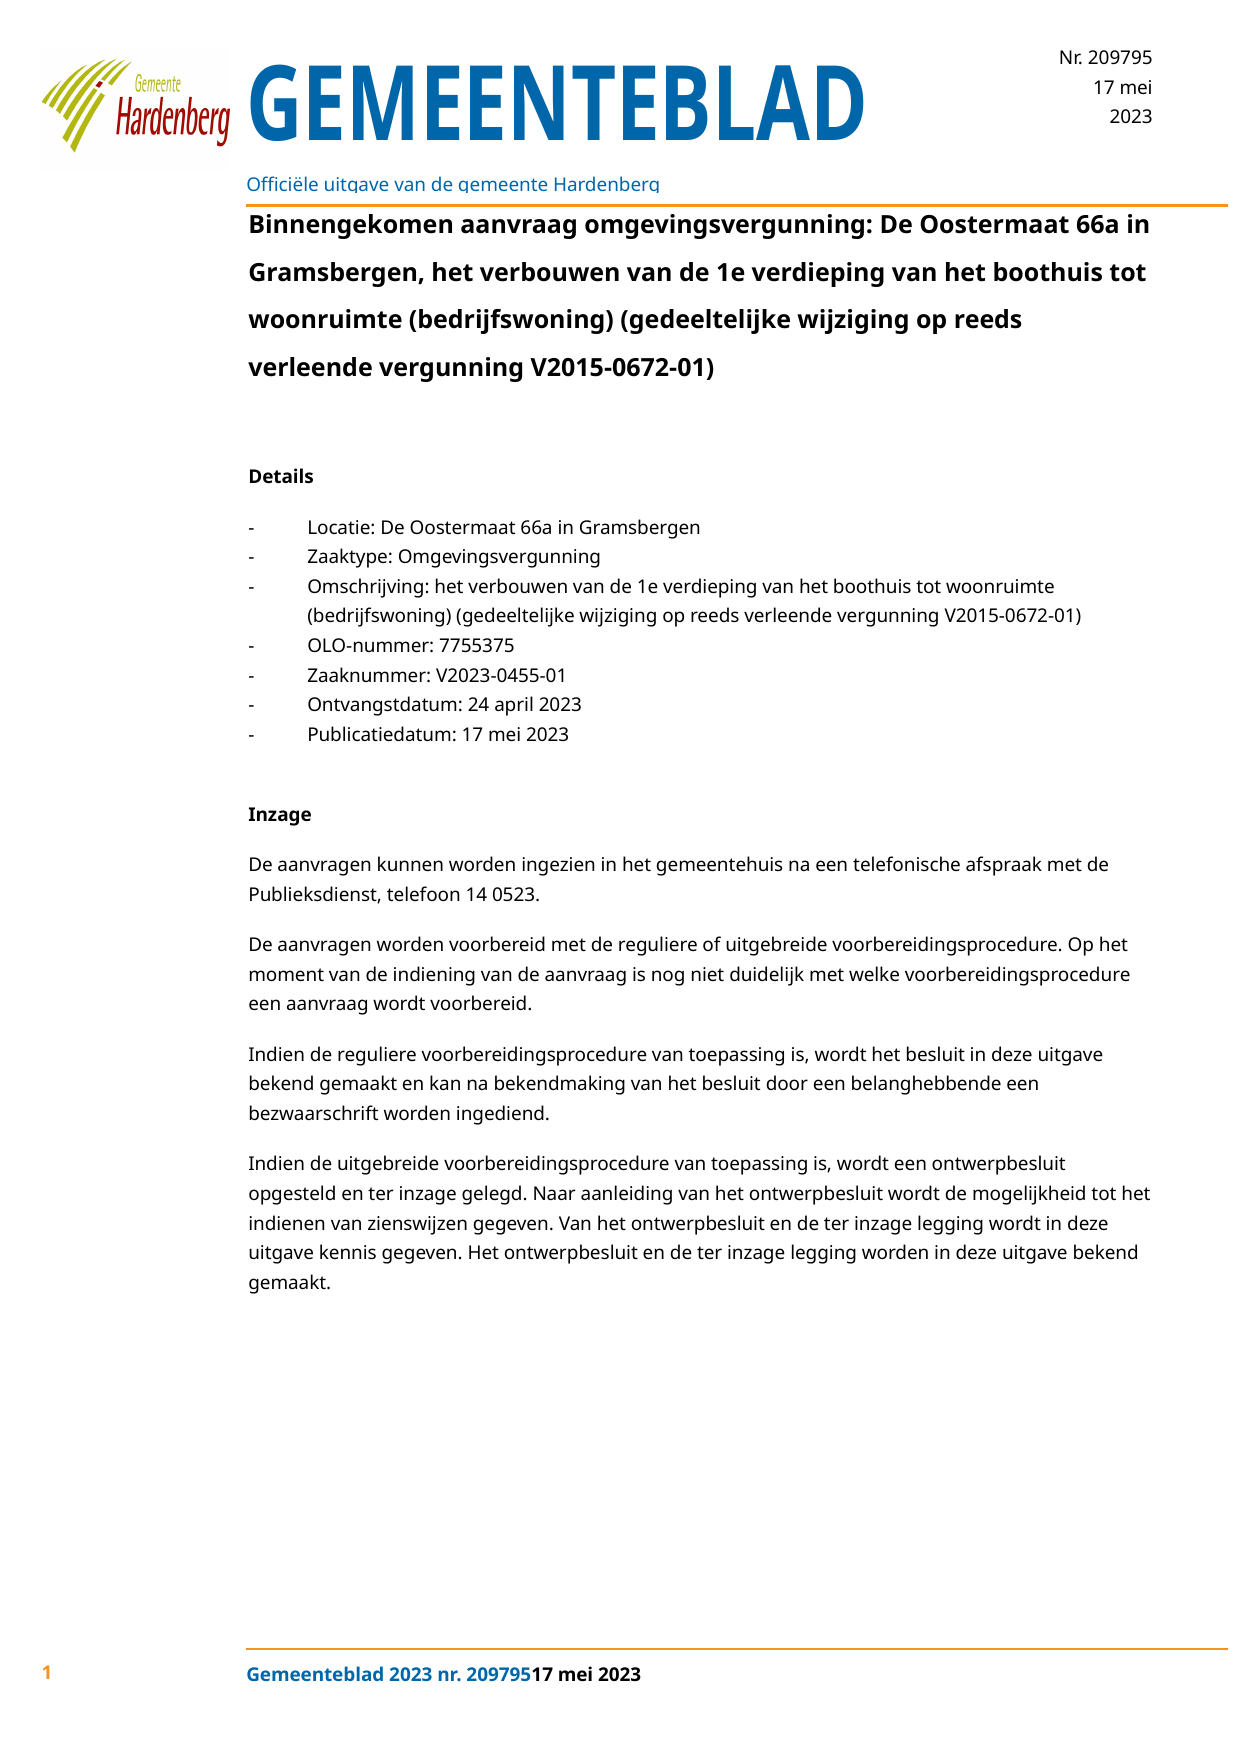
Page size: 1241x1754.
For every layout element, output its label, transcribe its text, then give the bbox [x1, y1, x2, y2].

text Indien de reguliere voorbereidingsprocedure van toepassing is, wordt het besluit in deze uitgave bekend gemaakt en kan na bekendmaking van het besluit door een belanghebbende een bezwaarschrift worden ingediend. [248, 1041, 1152, 1126]
text Inzage [248, 801, 1152, 827]
list Publicatiedatum: 17 mei 2023 [248, 721, 1152, 747]
text Indien de uitgebreide voorbereidingsprocedure van toepassing is, wordt een ontwerpbesluit opgesteld en ter inzage gelegd. Naar aanleiding van het ontwerpbesluit wordt de mogelijkheid tot het indienen van zienswijzen gegeven. Van het ontwerpbesluit en de ter inzage legging wordt in deze uitgave kennis gegeven. Het ontwerpbesluit en de ter inzage legging worden in deze uitgave bekend gemaakt. [248, 1151, 1152, 1295]
list Zaaktype: Omgevingsvergunning [248, 543, 1152, 569]
text De aanvragen worden voorbereid met de reguliere of uitgebreide voorbereidingsprocedure. Op het moment van de indiening van de aanvraag is nog niet duidelijk met welke voorbereidingsprocedure een aanvraag wordt voorbereid. [248, 931, 1152, 1016]
text Details [248, 463, 1152, 489]
list Locatie: De Oostermaat 66a in Gramsbergen [248, 514, 1152, 540]
text De aanvragen kunnen worden ingezien in het gemeentehuis na een telefonische afspraak met de Publieksdienst, telefoon 14 0523. [248, 851, 1152, 907]
text Binnengekomen aanvraag omgevingsvergunning: De Oostermaat 66a in Gramsbergen, het verbouwen van de 1e verdieping van het boothuis tot woonruimte (bedrijfswoning) (gedeeltelijke wijziging op reeds verleende vergunning V2015-0672-01) [248, 207, 1152, 384]
list Ontvangstdatum: 24 april 2023 [248, 691, 1152, 717]
list OLO-nummer: 7755375 [248, 632, 1152, 658]
picture [41, 47, 231, 172]
list Zaaknummer: V2023-0455-01 [248, 662, 1152, 688]
list Omschrijving: het verbouwen van de 1e verdieping van het boothuis tot woonruimte (bedrijfswoning) (gedeeltelijke wijziging op reeds verleende vergunning V2015-0672-01) [248, 573, 1152, 628]
